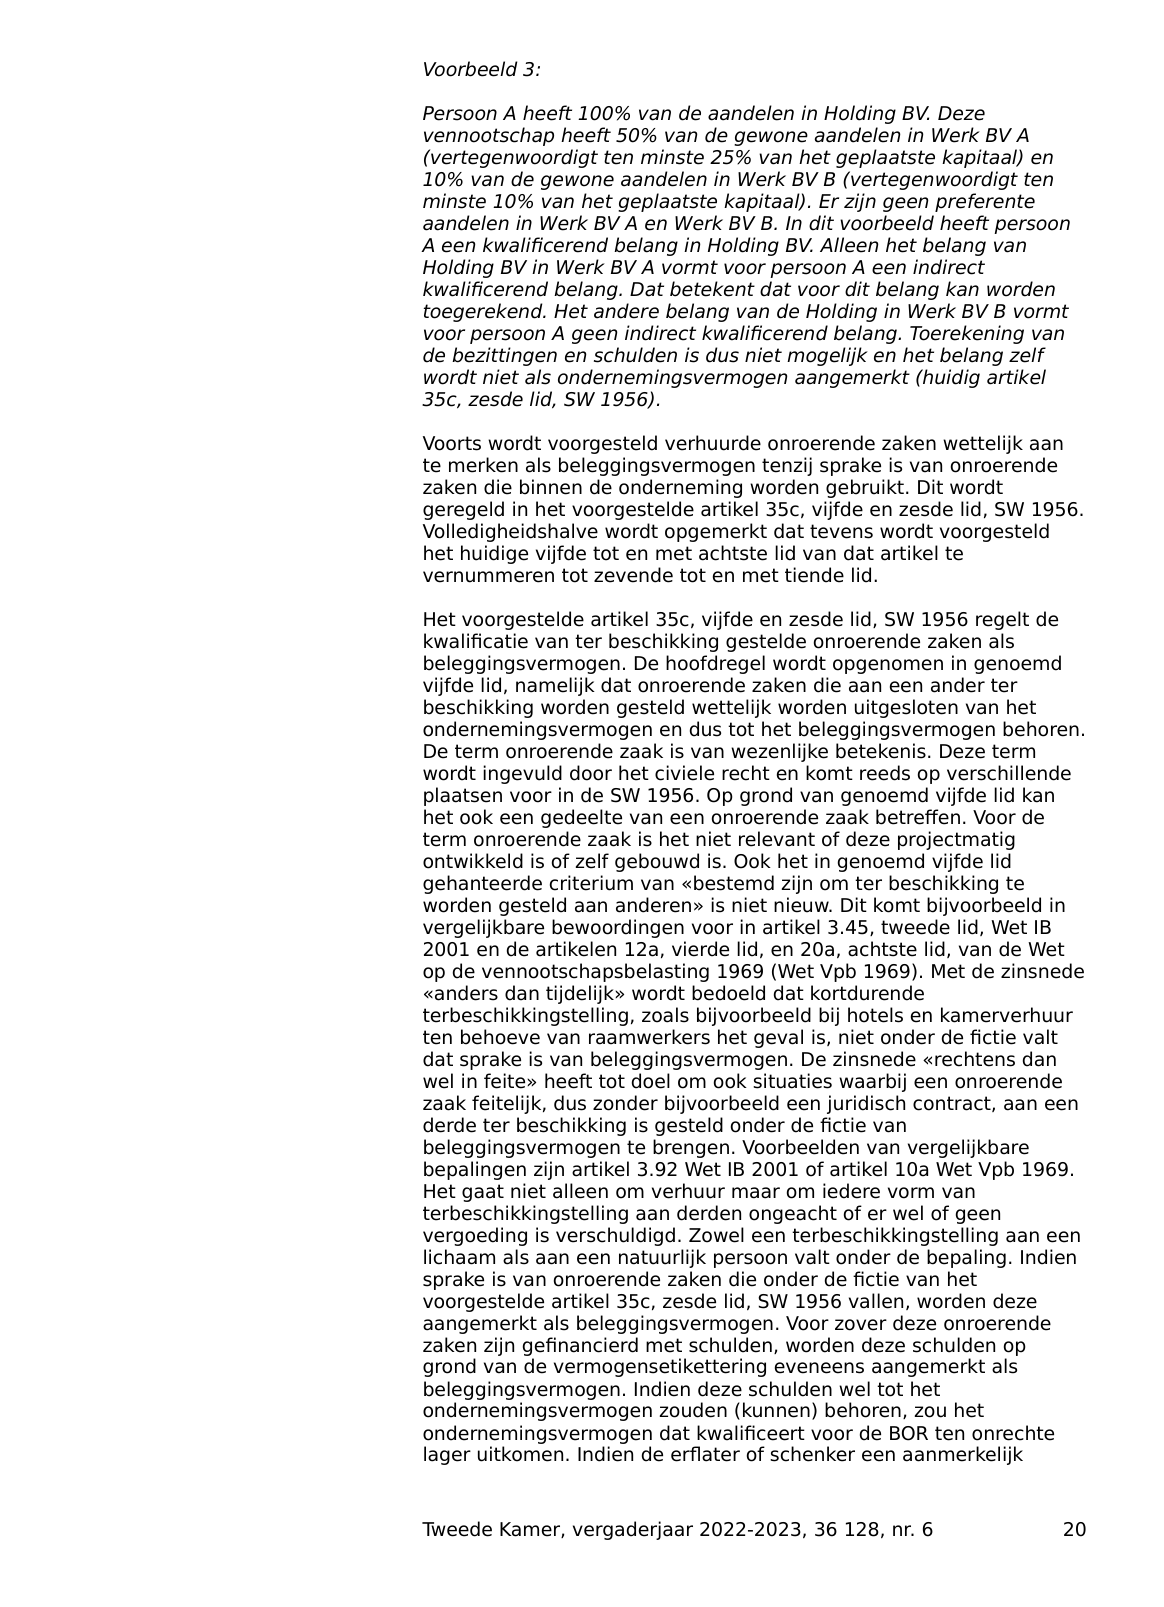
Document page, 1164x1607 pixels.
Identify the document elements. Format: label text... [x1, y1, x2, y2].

text Voorts wordt voorgesteld verhuurde onroerende zaken wettelijk aan te merken als beleggingsvermogen tenzij sprake is van onroerende zaken die binnen de onderneming worden gebruikt. Dit wordt geregeld in het voorgestelde artikel 35c, vijfde en zesde lid, SW 1956. Volledigheidshalve wordt opgemerkt dat tevens wordt voorgesteld het huidige vijfde tot en met achtste lid van dat artikel te vernummeren tot zevende tot en met tiende lid. [422, 433, 1087, 587]
subtitle Voorbeeld 3: [422, 59, 1087, 81]
text Het voorgestelde artikel 35c, vijfde en zesde lid, SW 1956 regelt de kwalificatie van ter beschikking gestelde onroerende zaken als beleggingsvermogen. De hoofdregel wordt opgenomen in genoemd vijfde lid, namelijk dat onroerende zaken die aan een ander ter beschikking worden gesteld wettelijk worden uitgesloten van het ondernemingsvermogen en dus tot het beleggingsvermogen behoren. De term onroerende zaak is van wezenlijke betekenis. Deze term wordt ingevuld door het civiele recht en komt reeds op verschillende plaatsen voor in de SW 1956. Op grond van genoemd vijfde lid kan het ook een gedeelte van een onroerende zaak betreffen. Voor de term onroerende zaak is het niet relevant of deze projectmatig ontwikkeld is of zelf gebouwd is. Ook het in genoemd vijfde lid gehanteerde criterium van «bestemd zijn om ter beschikking te worden gesteld aan anderen» is niet nieuw. Dit komt bijvoorbeeld in vergelijkbare bewoordingen voor in artikel 3.45, tweede lid, Wet IB 2001 en de artikelen 12a, vierde lid, en 20a, achtste lid, van de Wet op de vennootschapsbelasting 1969 (Wet Vpb 1969). Met de zinsnede «anders dan tijdelijk» wordt bedoeld dat kortdurende terbeschikkingstelling, zoals bijvoorbeeld bij hotels en kamerverhuur ten behoeve van raamwerkers het geval is, niet onder de fictie valt dat sprake is van beleggingsvermogen. De zinsnede «rechtens dan wel in feite» heeft tot doel om ook situaties waarbij een onroerende zaak feitelijk, dus zonder bijvoorbeeld een juridisch contract, aan een derde ter beschikking is gesteld onder de fictie van beleggingsvermogen te brengen. Voorbeelden van vergelijkbare bepalingen zijn artikel 3.92 Wet IB 2001 of artikel 10a Wet Vpb 1969. Het gaat niet alleen om verhuur maar om iedere vorm van terbeschikkingstelling aan derden ongeacht of er wel of geen vergoeding is verschuldigd. Zowel een terbeschikkingstelling aan een lichaam als aan een natuurlijk persoon valt onder de bepaling. Indien sprake is van onroerende zaken die onder de fictie van het voorgestelde artikel 35c, zesde lid, SW 1956 vallen, worden deze aangemerkt als beleggingsvermogen. Voor zover deze onroerende zaken zijn gefinancierd met schulden, worden deze schulden op grond van de vermogensetikettering eveneens aangemerkt als beleggingsvermogen. Indien deze schulden wel tot het ondernemingsvermogen zouden (kunnen) behoren, zou het ondernemingsvermogen dat kwalificeert voor de BOR ten onrechte lager uitkomen. Indien de erflater of schenker een aanmerkelijk [422, 609, 1087, 1466]
text Persoon A heeft 100% van de aandelen in Holding BV. Deze vennootschap heeft 50% van de gewone aandelen in Werk BV A (vertegenwoordigt ten minste 25% van het geplaatste kapitaal) en 10% van de gewone aandelen in Werk BV B (vertegenwoordigt ten minste 10% van het geplaatste kapitaal). Er zijn geen preferente aandelen in Werk BV A en Werk BV B. In dit voorbeeld heeft persoon A een kwalificerend belang in Holding BV. Alleen het belang van Holding BV in Werk BV A vormt voor persoon A een indirect kwalificerend belang. Dat betekent dat voor dit belang kan worden toegerekend. Het andere belang van de Holding in Werk BV B vormt voor persoon A geen indirect kwalificerend belang. Toerekening van de bezittingen en schulden is dus niet mogelijk en het belang zelf wordt niet als ondernemingsvermogen aangemerkt (huidig artikel 35c, zesde lid, SW 1956). [422, 103, 1087, 411]
